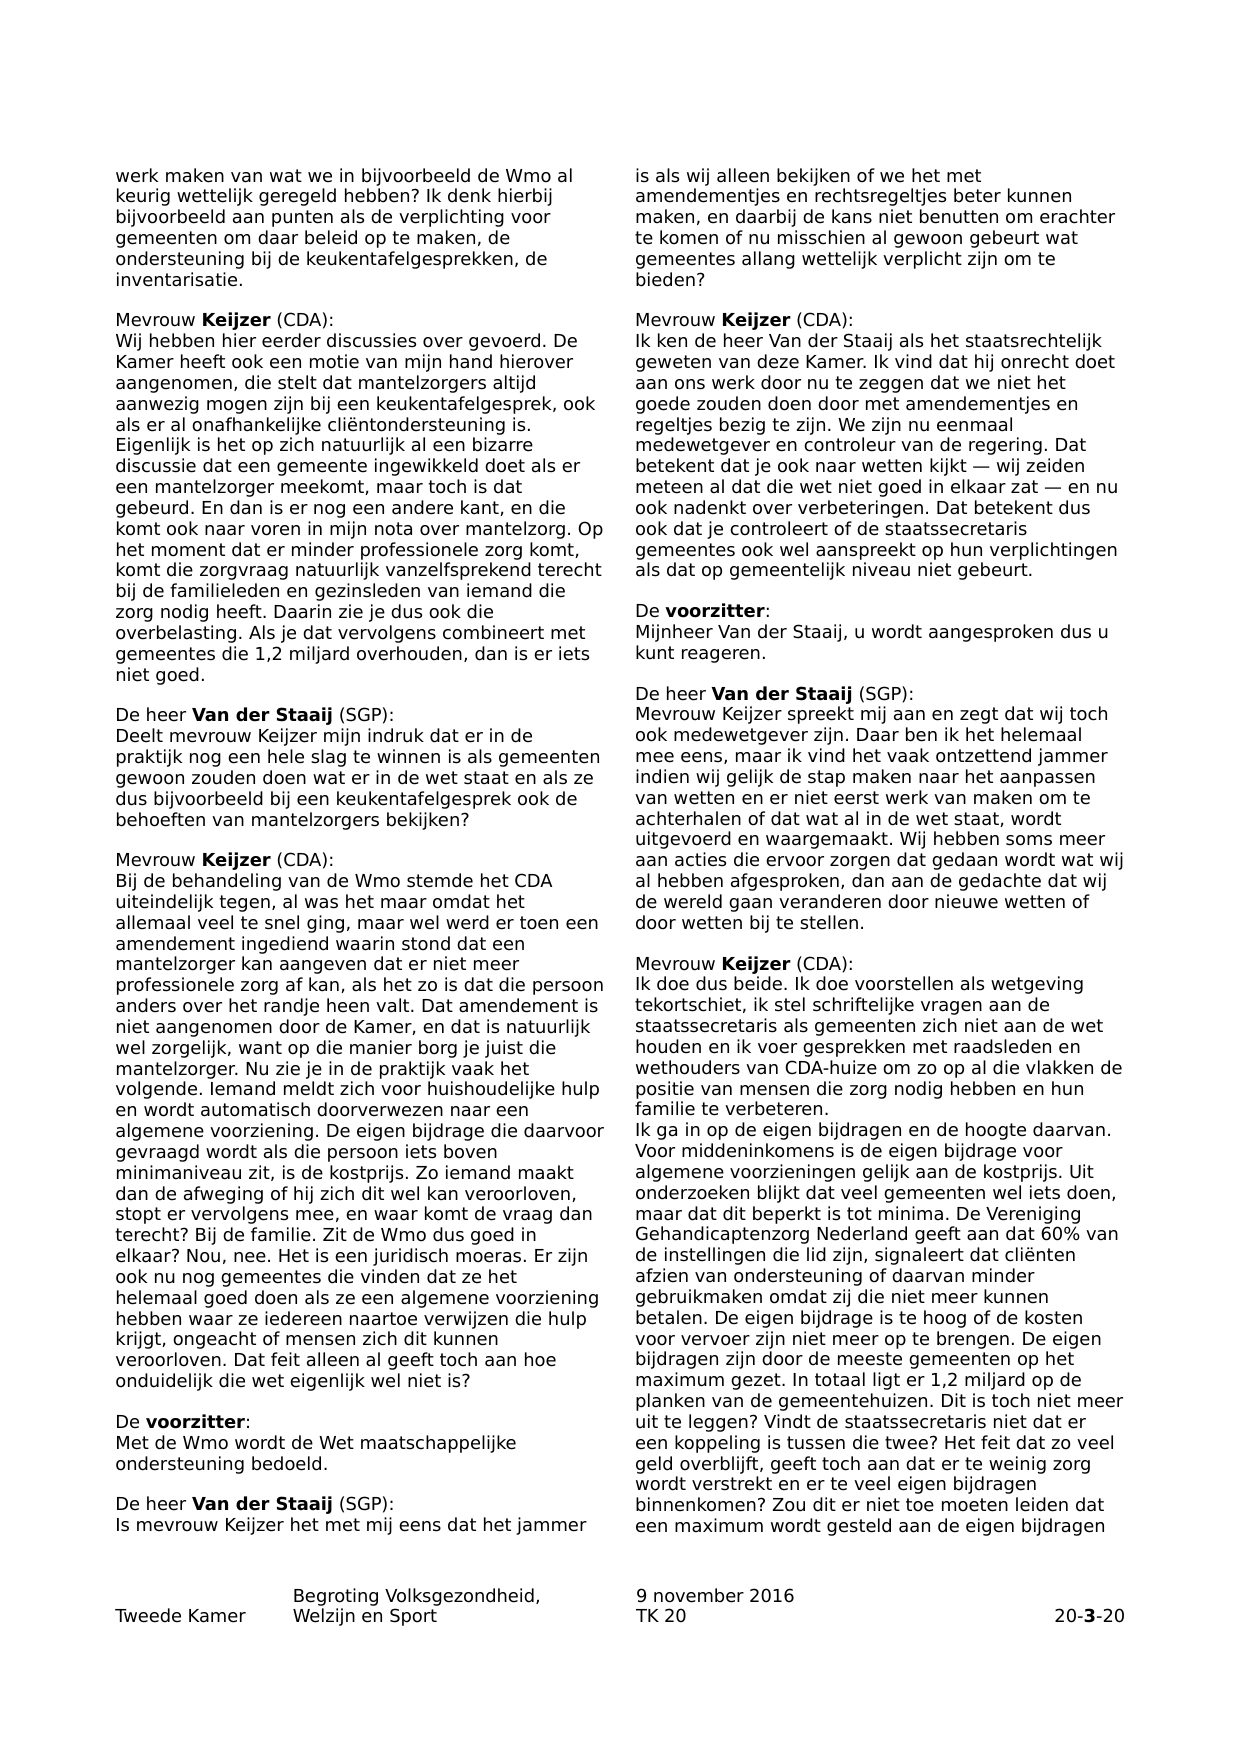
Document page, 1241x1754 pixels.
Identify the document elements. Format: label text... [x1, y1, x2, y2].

text Met de Wmo wordt de Wet maatschappelijke ondersteuning bedoeld. [115, 1432, 605, 1474]
text Mevrouw Keijzer (CDA): [635, 310, 1125, 331]
text werk maken van wat we in bijvoorbeeld de Wmo al keurig wettelijk geregeld hebben? Ik denk hierbij bijvoorbeeld aan punten als de verplichting voor gemeenten om daar beleid op te maken, de ondersteuning bij de keukentafelgesprekken, de inventarisatie. [115, 165, 605, 290]
text De heer Van der Staaij (SGP): [115, 1494, 605, 1515]
text Mevrouw Keijzer (CDA): [115, 310, 605, 331]
text Is mevrouw Keijzer het met mij eens dat het jammer [115, 1515, 605, 1536]
text De voorzitter: [115, 1412, 605, 1432]
text Ik ga in op de eigen bijdragen en de hoogte daarvan. Voor middeninkomens is de eigen bijdrage voor algemene voorzieningen gelijk aan de kostprijs. Uit onderzoeken blijkt dat veel gemeenten wel iets doen, maar dat dit beperkt is tot minima. De Vereniging Gehandicaptenzorg Nederland geeft aan dat 60% van de instellingen die lid zijn, signaleert dat cliënten afzien van ondersteuning of daarvan minder gebruikmaken omdat zij die niet meer kunnen betalen. De eigen bijdrage is te hoog of de kosten voor vervoer zijn niet meer op te brengen. De eigen bijdragen zijn door de meeste gemeenten op het maximum gezet. In totaal ligt er 1,2 miljard op de planken van de gemeentehuizen. Dit is toch niet meer uit te leggen? Vindt de staatssecretaris niet dat er een koppeling is tussen die twee? Het feit dat zo veel geld overblijft, geeft toch aan dat er te weinig zorg wordt verstrekt en er te veel eigen bijdragen binnenkomen? Zou dit er niet toe moeten leiden dat een maximum wordt gesteld aan de eigen bijdragen [635, 1120, 1125, 1537]
text Deelt mevrouw Keijzer mijn indruk dat er in de praktijk nog een hele slag te winnen is als gemeenten gewoon zouden doen wat er in de wet staat en als ze dus bijvoorbeeld bij een keukentafelgesprek ook de behoeften van mantelzorgers bekijken? [115, 726, 605, 830]
text Mevrouw Keijzer spreekt mij aan en zegt dat wij toch ook medewetgever zijn. Daar ben ik het helemaal mee eens, maar ik vind het vaak ontzettend jammer indien wij gelijk de stap maken naar het aanpassen van wetten en er niet eerst werk van maken om te achterhalen of dat wat al in de wet staat, wordt uitgevoerd en waargemaakt. Wij hebben soms meer aan acties die ervoor zorgen dat gedaan wordt wat wij al hebben afgesproken, dan aan de gedachte dat wij de wereld gaan veranderen door nieuwe wetten of door wetten bij te stellen. [635, 704, 1125, 933]
text De voorzitter: [635, 601, 1125, 622]
text Mevrouw Keijzer (CDA): [115, 850, 605, 871]
text Ik doe dus beide. Ik doe voorstellen als wetgeving tekortschiet, ik stel schriftelijke vragen aan de staatssecretaris als gemeenten zich niet aan de wet houden en ik voer gesprekken met raadsleden en wethouders van CDA-huize om zo op al die vlakken de positie van mensen die zorg nodig hebben en hun familie te verbeteren. [635, 974, 1125, 1120]
text is als wij alleen bekijken of we het met amendementjes en rechtsregeltjes beter kunnen maken, en daarbij de kans niet benutten om erachter te komen of nu misschien al gewoon gebeurt wat gemeentes allang wettelijk verplicht zijn om te bieden? [635, 165, 1125, 290]
text De heer Van der Staaij (SGP): [635, 683, 1125, 704]
text Wij hebben hier eerder discussies over gevoerd. De Kamer heeft ook een motie van mijn hand hierover aangenomen, die stelt dat mantelzorgers altijd aanwezig mogen zijn bij een keukentafelgesprek, ook als er al onafhankelijke cliëntondersteuning is. Eigenlijk is het op zich natuurlijk al een bizarre discussie dat een gemeente ingewikkeld doet als er een mantelzorger meekomt, maar toch is dat gebeurd. En dan is er nog een andere kant, en die komt ook naar voren in mijn nota over mantelzorg. Op het moment dat er minder professionele zorg komt, komt die zorgvraag natuurlijk vanzelfsprekend terecht bij de familieleden en gezinsleden van iemand die zorg nodig heeft. Daarin zie je dus ook die overbelasting. Als je dat vervolgens combineert met gemeentes die 1,2 miljard overhouden, dan is er iets niet goed. [115, 331, 605, 685]
text De heer Van der Staaij (SGP): [115, 705, 605, 726]
text Bij de behandeling van de Wmo stemde het CDA uiteindelijk tegen, al was het maar omdat het allemaal veel te snel ging, maar wel werd er toen een amendement ingediend waarin stond dat een mantelzorger kan aangeven dat er niet meer professionele zorg af kan, als het zo is dat die persoon anders over het randje heen valt. Dat amendement is niet aangenomen door de Kamer, en dat is natuurlijk wel zorgelijk, want op die manier borg je juist die mantelzorger. Nu zie je in de praktijk vaak het volgende. Iemand meldt zich voor huishoudelijke hulp en wordt automatisch doorverwezen naar een algemene voorziening. De eigen bijdrage die daarvoor gevraagd wordt als die persoon iets boven minimaniveau zit, is de kostprijs. Zo iemand maakt dan de afweging of hij zich dit wel kan veroorloven, stopt er vervolgens mee, en waar komt de vraag dan terecht? Bij de familie. Zit de Wmo dus goed in elkaar? Nou, nee. Het is een juridisch moeras. Er zijn ook nu nog gemeentes die vinden dat ze het helemaal goed doen als ze een algemene voorziening hebben waar ze iedereen naartoe verwijzen die hulp krijgt, ongeacht of mensen zich dit kunnen veroorloven. Dat feit alleen al geeft toch aan hoe onduidelijk die wet eigenlijk wel niet is? [115, 871, 605, 1392]
text Mevrouw Keijzer (CDA): [635, 953, 1125, 974]
text Ik ken de heer Van der Staaij als het staatsrechtelijk geweten van deze Kamer. Ik vind dat hij onrecht doet aan ons werk door nu te zeggen dat we niet het goede zouden doen door met amendementjes en regeltjes bezig te zijn. We zijn nu eenmaal medewetgever en controleur van de regering. Dat betekent dat je ook naar wetten kijkt — wij zeiden meteen al dat die wet niet goed in elkaar zat — en nu ook nadenkt over verbeteringen. Dat betekent dus ook dat je controleert of de staatssecretaris gemeentes ook wel aanspreekt op hun verplichtingen als dat op gemeentelijk niveau niet gebeurt. [635, 331, 1125, 581]
text Mijnheer Van der Staaij, u wordt aangesproken dus u kunt reageren. [635, 622, 1125, 663]
